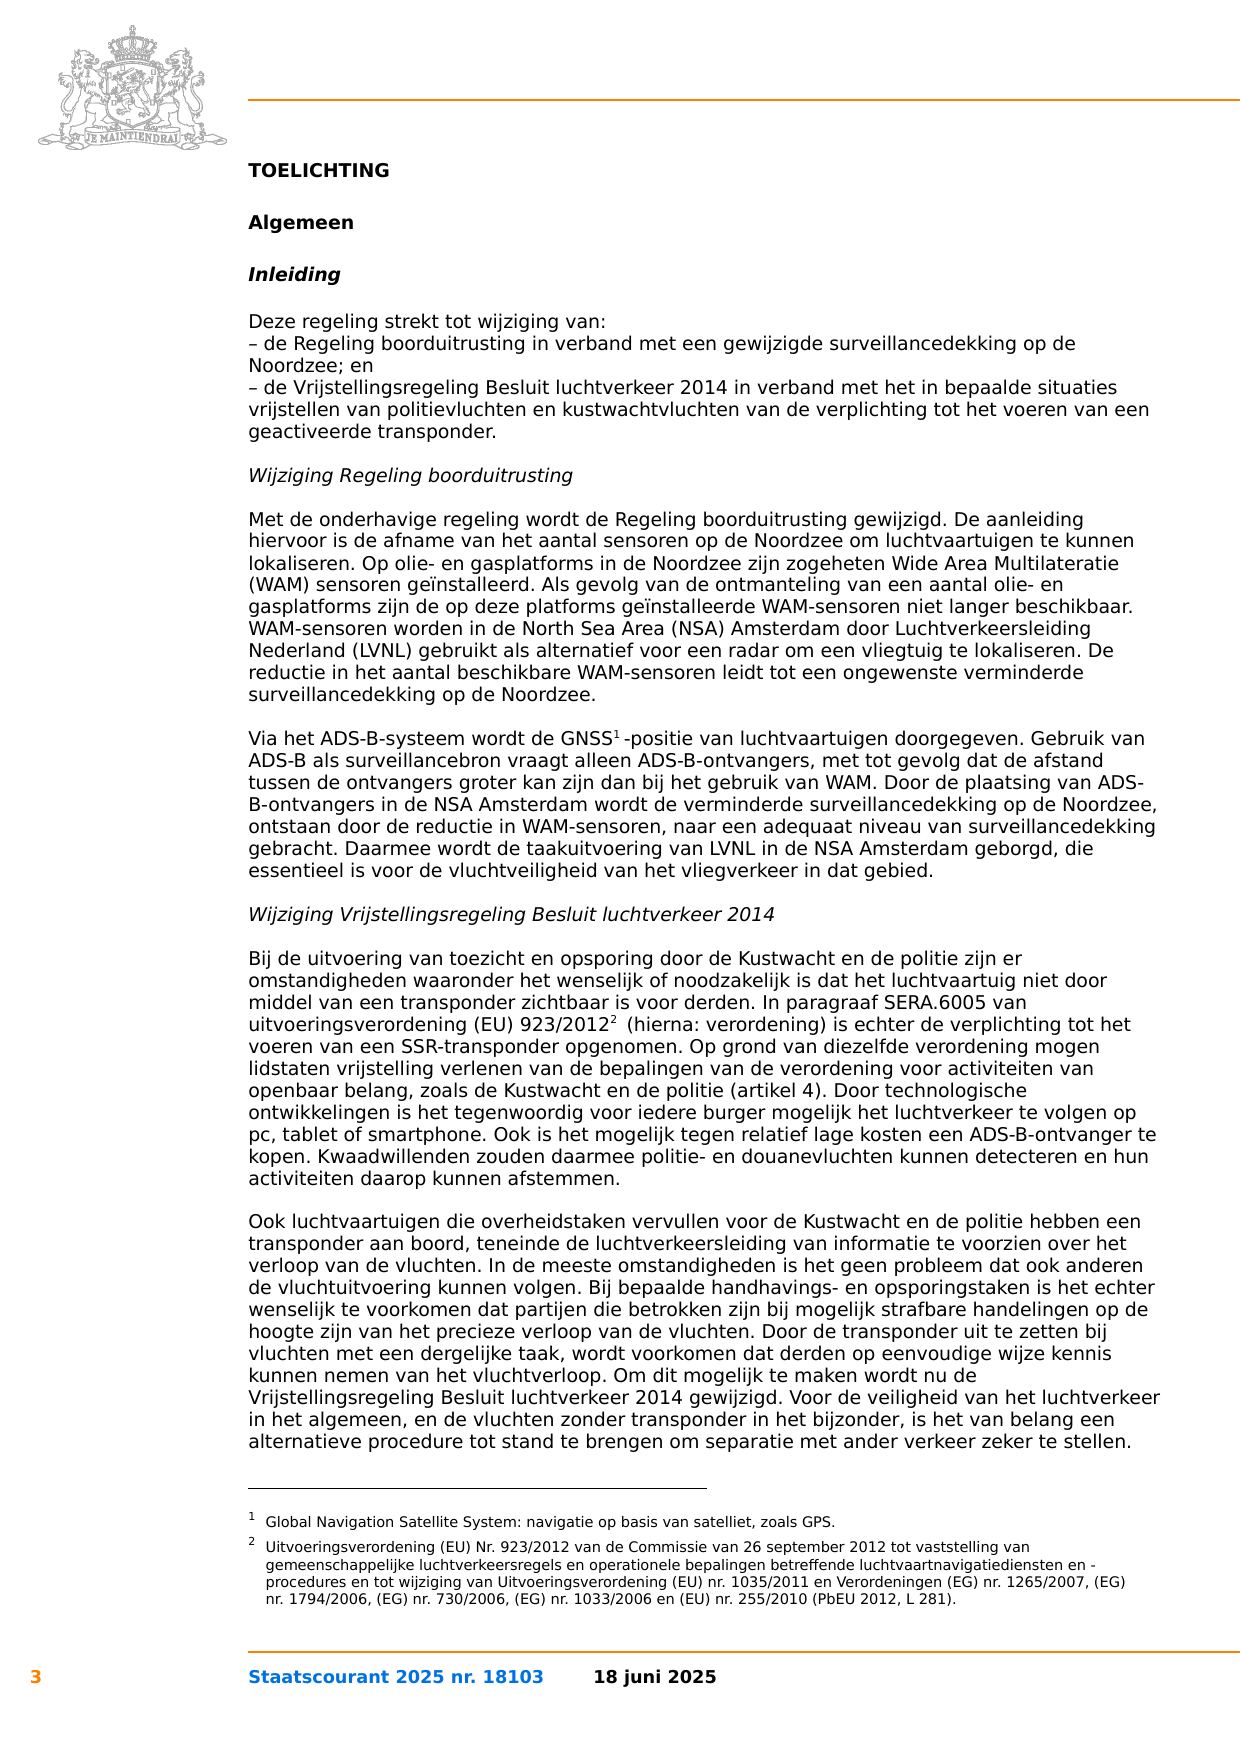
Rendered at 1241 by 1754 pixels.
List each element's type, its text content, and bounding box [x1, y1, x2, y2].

text Ook luchtvaartuigen die overheidstaken vervullen voor de Kustwacht en de politie hebben een transponder aan boord, teneinde de luchtverkeersleiding van informatie te voorzien over het verloop van de vluchten. In de meeste omstandigheden is het geen probleem dat ook anderen de vluchtuitvoering kunnen volgen. Bij bepaalde handhavings- en opsporingstaken is het echter wenselijk te voorkomen dat partijen die betrokken zijn bij mogelijk strafbare handelingen op de hoogte zijn van het precieze verloop van de vluchten. Door de transponder uit te zetten bij vluchten met een dergelijke taak, wordt voorkomen dat derden op eenvoudige wijze kennis kunnen nemen van het vluchtverloop. Om dit mogelijk te maken wordt nu de Vrijstellingsregeling Besluit luchtverkeer 2014 gewijzigd. Voor de veiligheid van het luchtverkeer in het algemeen, en de vluchten zonder transponder in het bijzonder, is het van belang een alternatieve procedure tot stand te brengen om separatie met ander verkeer zeker te stellen. [248, 1211, 1163, 1453]
subtitle Wijziging Vrijstellingsregeling Besluit luchtverkeer 2014 [248, 904, 1163, 926]
text – de Regeling boorduitrusting in verband met een gewijzigde surveillancedekking op de Noordzee; en [248, 333, 1163, 377]
subtitle Wijziging Regeling boorduitrusting [248, 464, 1163, 487]
text Uitvoeringsverordening (EU) Nr. 923/2012 van de Commissie van 26 september 2012 tot vaststelling van gemeenschappelijke luchtverkeersregels en operationele bepalingen betreffende luchtvaartnavigatiediensten en -procedures en tot wijziging van Uitvoeringsverordening (EU) nr. 1035/2011 en Verordeningen (EG) nr. 1265/2007, (EG) nr. 1794/2006, (EG) nr. 730/2006, (EG) nr. 1033/2006 en (EU) nr. 255/2010 (PbEU 2012, L 281). [248, 1535, 1163, 1608]
text Deze regeling strekt tot wijziging van: [248, 311, 1163, 333]
subtitle Inleiding [248, 264, 1163, 286]
text Via het ADS-B-systeem wordt de GNSS-positie van luchtvaartuigen doorgegeven. Gebruik van ADS-B als surveillancebron vraagt alleen ADS-B-ontvangers, met tot gevolg dat de afstand tussen de ontvangers groter kan zijn dan bij het gebruik van WAM. Door de plaatsing van ADS-B-ontvangers in de NSA Amsterdam wordt de verminderde surveillancedekking op de Noordzee, ontstaan door de reductie in WAM-sensoren, naar een adequaat niveau van surveillancedekking gebracht. Daarmee wordt de taakuitvoering van LVNL in de NSA Amsterdam geborgd, die essentieel is voor de vluchtveiligheid van het vliegverkeer in dat gebied. [248, 728, 1163, 882]
text – de Vrijstellingsregeling Besluit luchtverkeer 2014 in verband met het in bepaalde situaties vrijstellen van politievluchten en kustwachtvluchten van de verplichting tot het voeren van een geactiveerde transponder. [248, 377, 1163, 443]
text Global Navigation Satellite System: navigatie op basis van satelliet, zoals GPS. [248, 1510, 1163, 1532]
subtitle TOELICHTING [248, 160, 1163, 182]
text Met de onderhavige regeling wordt de Regeling boorduitrusting gewijzigd. De aanleiding hiervoor is de afname van het aantal sensoren op de Noordzee om luchtvaartuigen te kunnen lokaliseren. Op olie- en gasplatforms in de Noordzee zijn zogeheten Wide Area Multilateratie (WAM) sensoren geïnstalleerd. Als gevolg van de ontmanteling van een aantal olie- en gasplatforms zijn de op deze platforms geïnstalleerde WAM-sensoren niet langer beschikbaar. WAM-sensoren worden in de North Sea Area (NSA) Amsterdam door Luchtverkeersleiding Nederland (LVNL) gebruikt als alternatief voor een radar om een vliegtuig te lokaliseren. De reductie in het aantal beschikbare WAM-sensoren leidt tot een ongewenste verminderde surveillancedekking op de Noordzee. [248, 508, 1163, 706]
subtitle Algemeen [248, 212, 1163, 234]
picture [38, 25, 227, 150]
text Bij de uitvoering van toezicht en opsporing door de Kustwacht en de politie zijn er omstandigheden waaronder het wenselijk of noodzakelijk is dat het luchtvaartuig niet door middel van een transponder zichtbaar is voor derden. In paragraaf SERA.6005 van uitvoeringsverordening (EU) 923/2012 (hierna: verordening) is echter de verplichting tot het voeren van een SSR-transponder opgenomen. Op grond van diezelfde verordening mogen lidstaten vrijstelling verlenen van de bepalingen van de verordening voor activiteiten van openbaar belang, zoals de Kustwacht en de politie (artikel 4). Door technologische ontwikkelingen is het tegenwoordig voor iedere burger mogelijk het luchtverkeer te volgen op pc, tablet of smartphone. Ook is het mogelijk tegen relatief lage kosten een ADS-B-ontvanger te kopen. Kwaadwillenden zouden daarmee politie- en douanevluchten kunnen detecteren en hun activiteiten daarop kunnen afstemmen. [248, 948, 1163, 1189]
